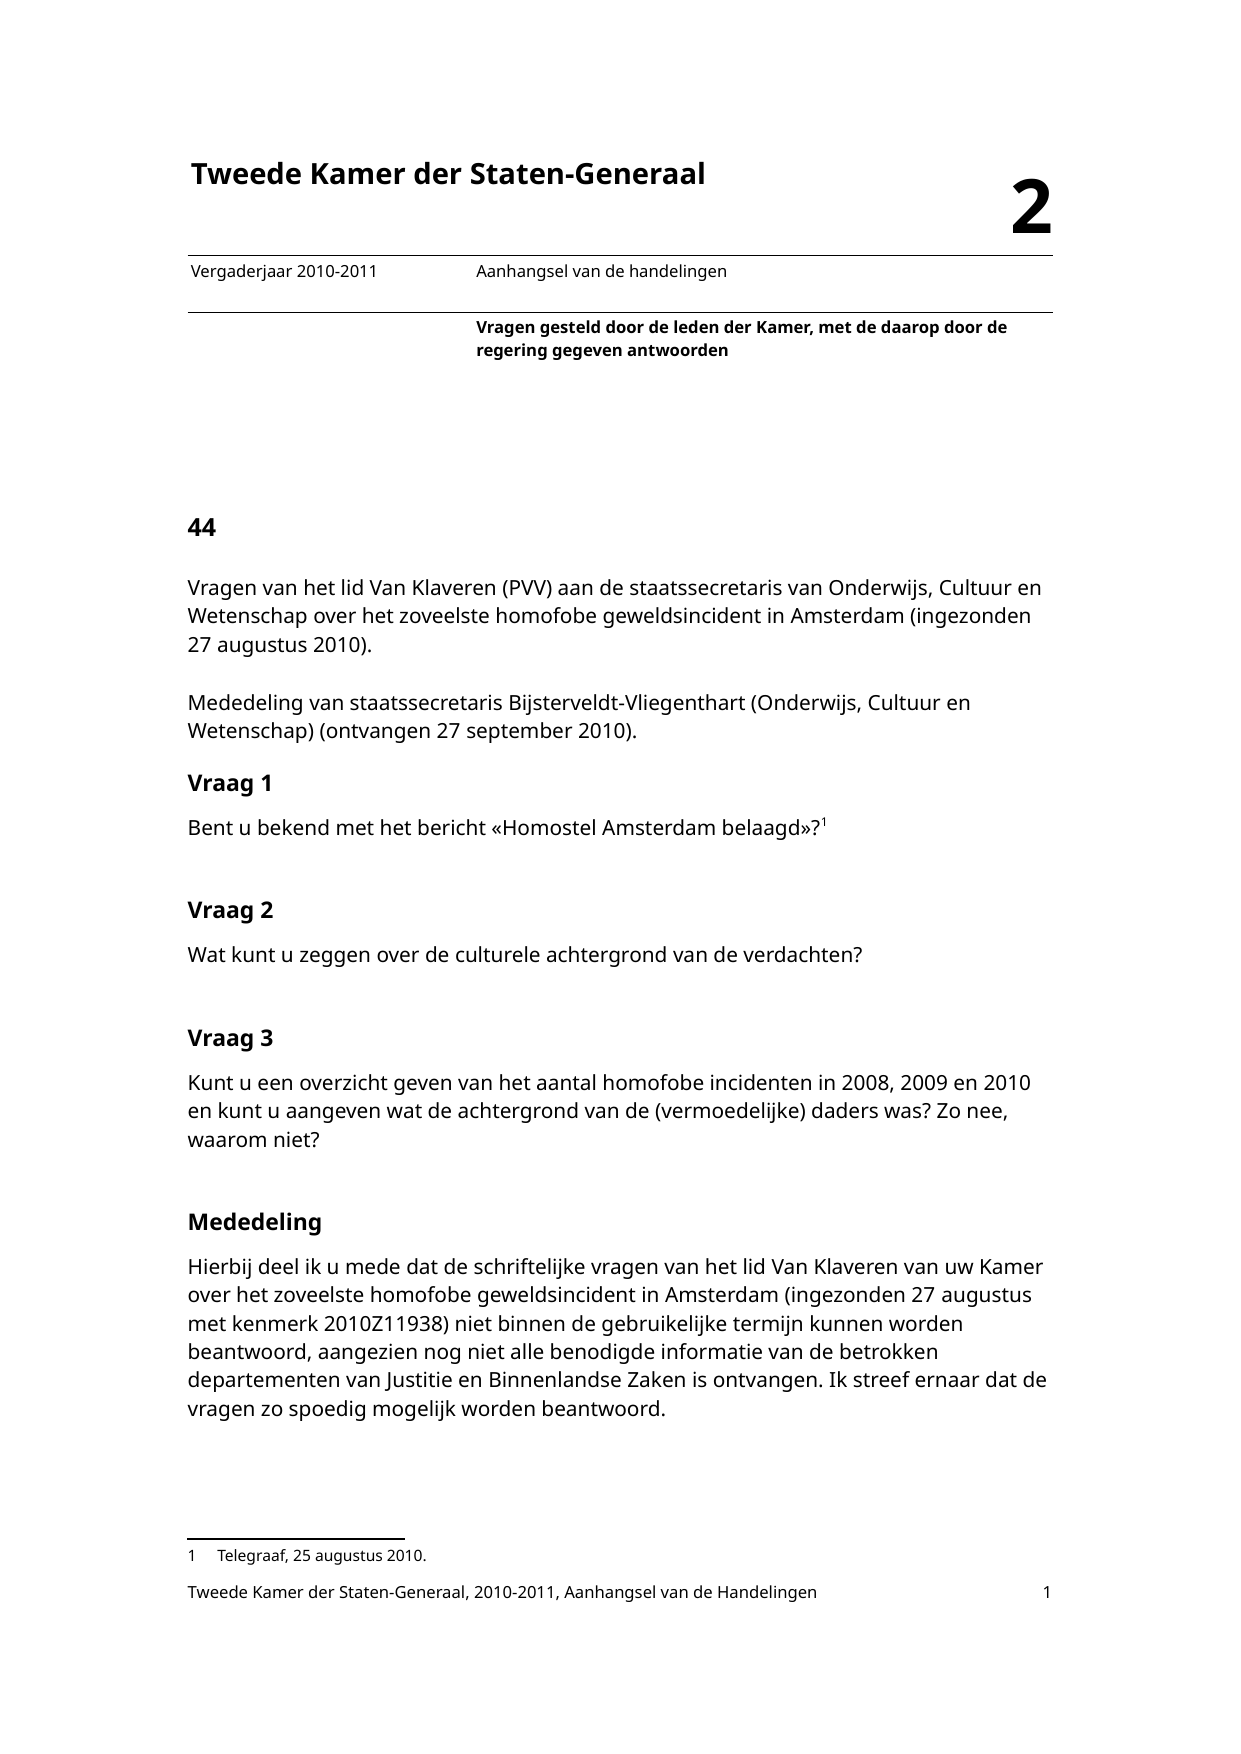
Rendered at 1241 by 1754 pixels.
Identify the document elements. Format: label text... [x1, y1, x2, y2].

text Kunt u een overzicht geven van het aantal homofobe incidenten in 2008, 2009 en 2010 en kunt u aangeven wat de achtergrond van de (vermoedelijke) daders was? Zo nee, waarom niet? [187, 1068, 1053, 1153]
text Telegraaf, 25 augustus 2010. [187, 1538, 1053, 1566]
table_cell Aanhangsel van de handelingen [473, 256, 1053, 312]
subtitle Vraag 2 [187, 894, 1053, 926]
table_cell [188, 313, 473, 361]
table_header Tweede Kamer der Staten-Generaal [188, 150, 879, 255]
table_cell Vragen gesteld door de leden der Kamer, met de daarop door de regering gegeven antwoorden [473, 313, 1053, 361]
text Bent u bekend met het bericht «Homostel Amsterdam belaagd»? [187, 813, 1053, 842]
table_header 2 [880, 150, 1053, 255]
text 44 [187, 509, 1053, 543]
table_cell Vergaderjaar 2010-2011 [188, 256, 473, 312]
text Wat kunt u zeggen over de culturele achtergrond van de verdachten? [187, 941, 1053, 969]
text Hierbij deel ik u mede dat de schriftelijke vragen van het lid Van Klaveren van uw Kamer over het zoveelste homofobe geweldsincident in Amsterdam (ingezonden 27 augustus met kenmerk 2010Z11938) niet binnen de gebruikelijke termijn kunnen worden beantwoord, aangezien nog niet alle benodigde informatie van de betrokken departementen van Justitie en Binnenlandse Zaken is ontvangen. Ik streef ernaar dat de vragen zo spoedig mogelijk worden beantwoord. [187, 1252, 1053, 1422]
subtitle Mededeling [187, 1206, 1053, 1237]
text Vragen van het lid Van Klaveren (PVV) aan de staatssecretaris van Onderwijs, Cultuur en Wetenschap over het zoveelste homofobe geweldsincident in Amsterdam (ingezonden 27 augustus 2010). [187, 573, 1053, 658]
subtitle Vraag 1 [187, 767, 1053, 798]
subtitle Vraag 3 [187, 1022, 1053, 1053]
text Mededeling van staatssecretaris Bijsterveldt-Vliegenthart (Onderwijs, Cultuur en Wetenschap) (ontvangen 27 september 2010). [187, 688, 1053, 745]
